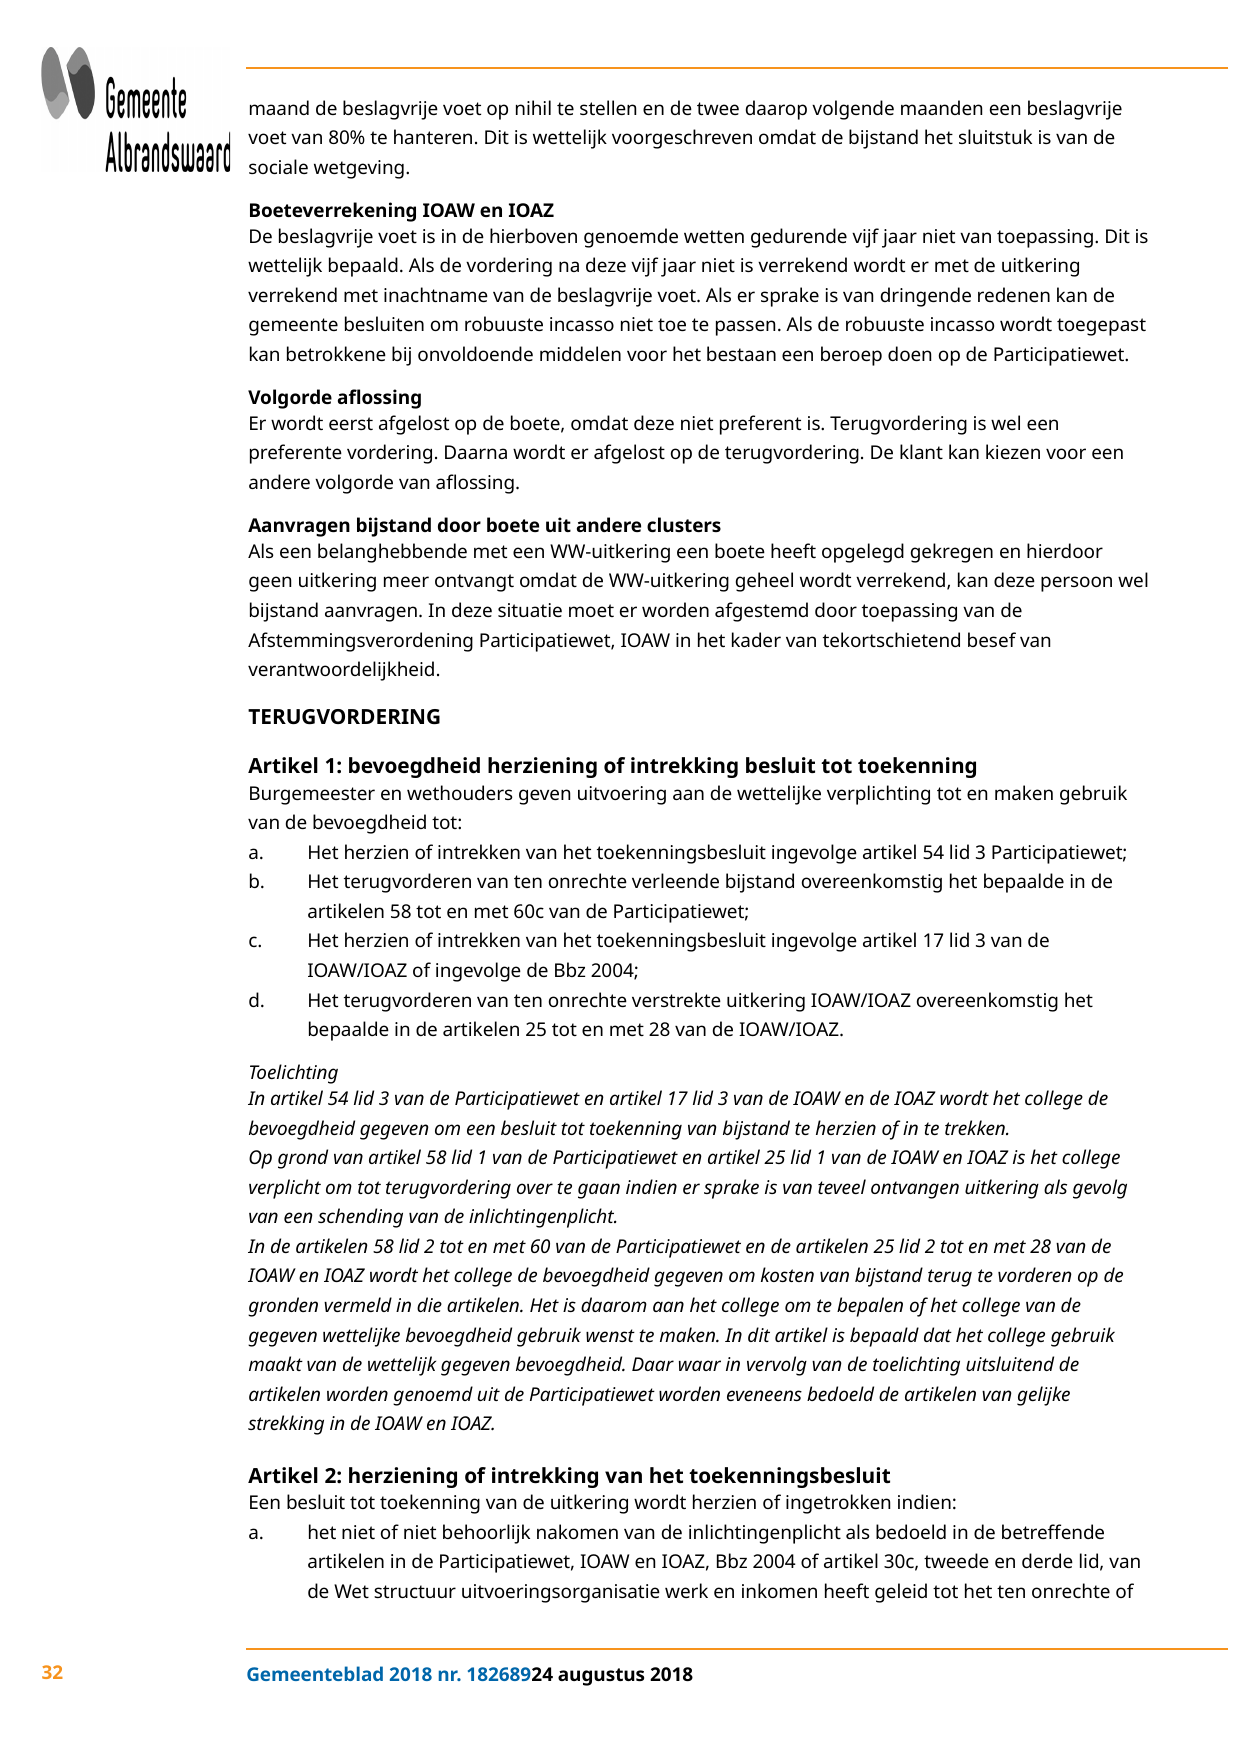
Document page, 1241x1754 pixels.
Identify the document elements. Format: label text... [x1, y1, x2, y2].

list Het herzien of intrekken van het toekenningsbesluit ingevolge artikel 17 lid 3 van de IOAW/IOAZ of ingevolge de Bbz 2004; [248, 928, 1152, 983]
list het niet of niet behoorlijk nakomen van de inlichtingenplicht als bedoeld in de betreffende artikelen in de Participatiewet, IOAW en IOAZ, Bbz 2004 of artikel 30c, tweede en derde lid, van de Wet structuur uitvoeringsorganisatie werk en inkomen heeft geleid tot het ten onrechte of [248, 1519, 1152, 1604]
text Artikel 2: herziening of intrekking van het toekenningsbesluit [248, 1461, 1152, 1489]
text Boeteverrekening IOAW en IOAZ [248, 197, 1152, 223]
text Toelichting [248, 1059, 1152, 1085]
text Een besluit tot toekenning van de uitkering wordt herzien of ingetrokken indien: [248, 1489, 1152, 1515]
text Burgemeester en wethouders geven uitvoering aan de wettelijke verplichting tot en maken gebruik van de bevoegdheid tot: [248, 780, 1152, 835]
text Als een belanghebbende met een WW-uitkering een boete heeft opgelegd gekregen en hierdoor geen uitkering meer ontvangt omdat de WW-uitkering geheel wordt verrekend, kan deze persoon wel bijstand aanvragen. In deze situatie moet er worden afgestemd door toepassing van de Afstemmingsverordening Participatiewet, IOAW in het kader van tekortschietend besef van verantwoordelijkheid. [248, 538, 1152, 682]
text Artikel 1: bevoegdheid herziening of intrekking besluit tot toekenning [248, 751, 1152, 780]
text Op grond van artikel 58 lid 1 van de Participatiewet en artikel 25 lid 1 van de IOAW en IOAZ is het college verplicht om tot terugvordering over te gaan indien er sprake is van teveel ontvangen uitkering als gevolg van een schending van de inlichtingenplicht. [248, 1144, 1152, 1229]
text TERUGVORDERING [248, 702, 1152, 730]
picture [41, 47, 231, 172]
text De beslagvrije voet is in de hierboven genoemde wetten gedurende vijf jaar niet van toepassing. Dit is wettelijk bepaald. Als de vordering na deze vijf jaar niet is verrekend wordt er met de uitkering verrekend met inachtname van de beslagvrije voet. Als er sprake is van dringende redenen kan de gemeente besluiten om robuuste incasso niet toe te passen. Als de robuuste incasso wordt toegepast kan betrokkene bij onvoldoende middelen voor het bestaan een beroep doen op de Participatiewet. [248, 223, 1152, 367]
list Het terugvorderen van ten onrechte verstrekte uitkering IOAW/IOAZ overeenkomstig het bepaalde in de artikelen 25 tot en met 28 van de IOAW/IOAZ. [248, 987, 1152, 1042]
text Volgorde aflossing [248, 384, 1152, 410]
text Aanvragen bijstand door boete uit andere clusters [248, 512, 1152, 538]
list Het herzien of intrekken van het toekenningsbesluit ingevolge artikel 54 lid 3 Participatiewet; [248, 839, 1152, 864]
text In de artikelen 58 lid 2 tot en met 60 van de Participatiewet en de artikelen 25 lid 2 tot en met 28 van de IOAW en IOAZ wordt het college de bevoegdheid gegeven om kosten van bijstand terug te vorderen op de gronden vermeld in die artikelen. Het is daarom aan het college om te bepalen of het college van de gegeven wettelijke bevoegdheid gebruik wenst te maken. In dit artikel is bepaald dat het college gebruik maakt van de wettelijk gegeven bevoegdheid. Daar waar in vervolg van de toelichting uitsluitend de artikelen worden genoemd uit de Participatiewet worden eveneens bedoeld de artikelen van gelijke strekking in de IOAW en IOAZ. [248, 1233, 1152, 1436]
text maand de beslagvrije voet op nihil te stellen en de twee daarop volgende maanden een beslagvrije voet van 80% te hanteren. Dit is wettelijk voorgeschreven omdat de bijstand het sluitstuk is van de sociale wetgeving. [248, 95, 1152, 180]
text Er wordt eerst afgelost op de boete, omdat deze niet preferent is. Terugvordering is wel een preferente vordering. Daarna wordt er afgelost op de terugvordering. De klant kan kiezen voor een andere volgorde van aflossing. [248, 410, 1152, 495]
list Het terugvorderen van ten onrechte verleende bijstand overeenkomstig het bepaalde in de artikelen 58 tot en met 60c van de Participatiewet; [248, 868, 1152, 924]
text In artikel 54 lid 3 van de Participatiewet en artikel 17 lid 3 van de IOAW en de IOAZ wordt het college de bevoegdheid gegeven om een besluit tot toekenning van bijstand te herzien of in te trekken. [248, 1085, 1152, 1141]
